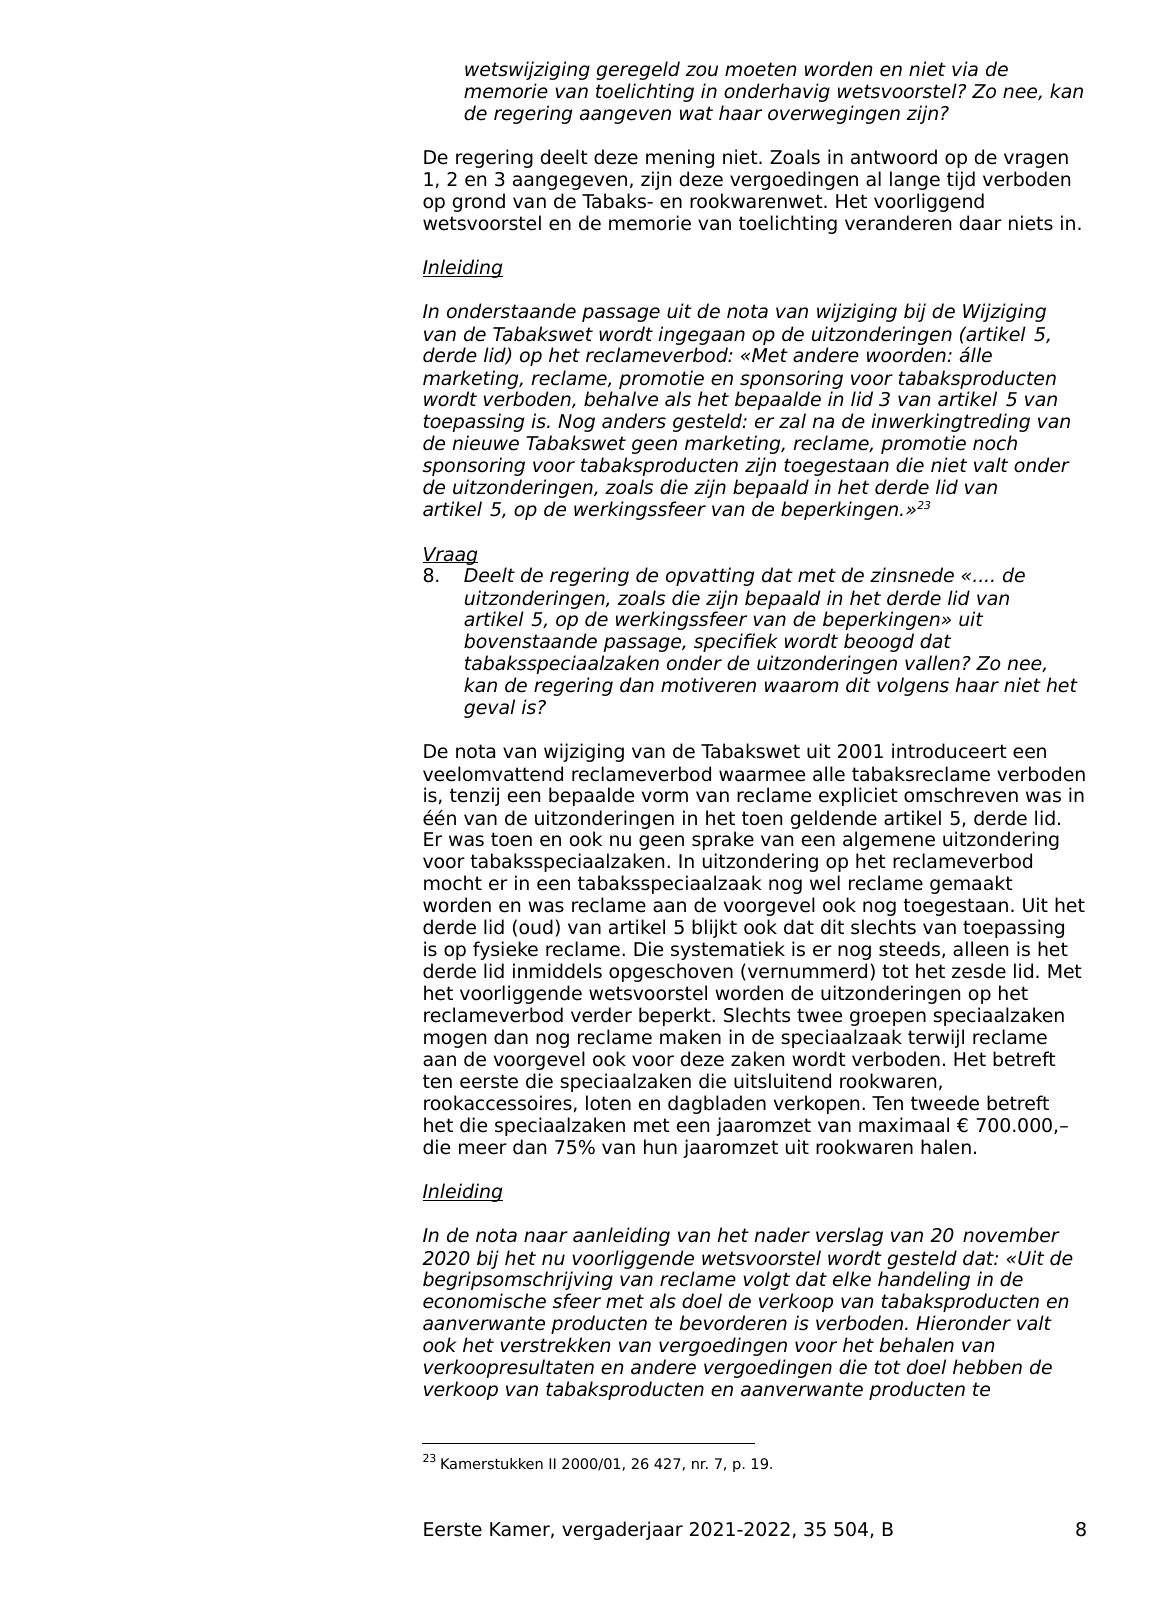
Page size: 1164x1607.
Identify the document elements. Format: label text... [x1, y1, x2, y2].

text De nota van wijziging van de Tabakswet uit 2001 introduceert een veelomvattend reclameverbod waarmee alle tabaksreclame verboden is, tenzij een bepaalde vorm van reclame expliciet omschreven was in één van de uitzonderingen in het toen geldende artikel 5, derde lid. Er was toen en ook nu geen sprake van een algemene uitzondering voor tabaksspeciaalzaken. In uitzondering op het reclameverbod mocht er in een tabaksspeciaalzaak nog wel reclame gemaakt worden en was reclame aan de voorgevel ook nog toegestaan. Uit het derde lid (oud) van artikel 5 blijkt ook dat dit slechts van toepassing is op fysieke reclame. Die systematiek is er nog steeds, alleen is het derde lid inmiddels opgeschoven (vernummerd) tot het zesde lid. Met het voorliggende wetsvoorstel worden de uitzonderingen op het reclameverbod verder beperkt. Slechts twee groepen speciaalzaken mogen dan nog reclame maken in de speciaalzaak terwijl reclame aan de voorgevel ook voor deze zaken wordt verboden. Het betreft ten eerste die speciaalzaken die uitsluitend rookwaren, rookaccessoires, loten en dagbladen verkopen. Ten tweede betreft het die speciaalzaken met een jaaromzet van maximaal € 700.000,– die meer dan 75% van hun jaaromzet uit rookwaren halen. [422, 741, 1087, 1159]
text In onderstaande passage uit de nota van wijziging bij de Wijziging van de Tabakswet wordt ingegaan op de uitzonderingen (artikel 5, derde lid) op het reclameverbod: «Met andere woorden: álle marketing, reclame, promotie en sponsoring voor tabaksproducten wordt verboden, behalve als het bepaalde in lid 3 van artikel 5 van toepassing is. Nog anders gesteld: er zal na de inwerkingtreding van de nieuwe Tabakswet geen marketing, reclame, promotie noch sponsoring voor tabaksproducten zijn toegestaan die niet valt onder de uitzonderingen, zoals die zijn bepaald in het derde lid van artikel 5, op de werkingssfeer van de beperkingen.» [422, 301, 1087, 521]
text wetswijziging geregeld zou moeten worden en niet via de memorie van toelichting in onderhavig wetsvoorstel? Zo nee, kan de regering aangeven wat haar overwegingen zijn? [422, 59, 1087, 125]
subtitle Vraag [422, 543, 1087, 565]
text 8. Deelt de regering de opvatting dat met de zinsnede «.... de uitzonderingen, zoals die zijn bepaald in het derde lid van artikel 5, op de werkingssfeer van de beperkingen» uit bovenstaande passage, specifiek wordt beoogd dat tabaksspeciaalzaken onder de uitzonderingen vallen? Zo nee, kan de regering dan motiveren waarom dit volgens haar niet het geval is? [422, 565, 1087, 719]
text De regering deelt deze mening niet. Zoals in antwoord op de vragen 1, 2 en 3 aangegeven, zijn deze vergoedingen al lange tijd verboden op grond van de Tabaks- en rookwarenwet. Het voorliggend wetsvoorstel en de memorie van toelichting veranderen daar niets in. [422, 147, 1087, 235]
text In de nota naar aanleiding van het nader verslag van 20 november 2020 bij het nu voorliggende wetsvoorstel wordt gesteld dat: «Uit de begripsomschrijving van reclame volgt dat elke handeling in de economische sfeer met als doel de verkoop van tabaksproducten en aanverwante producten te bevorderen is verboden. Hieronder valt ook het verstrekken van vergoedingen voor het behalen van verkoopresultaten en andere vergoedingen die tot doel hebben de verkoop van tabaksproducten en aanverwante producten te [422, 1225, 1087, 1401]
subtitle Inleiding [422, 1181, 1087, 1203]
subtitle Inleiding [422, 257, 1087, 279]
text Kamerstukken II 2000/01, 26 427, nr. 7, p. 19. [422, 1452, 1087, 1474]
